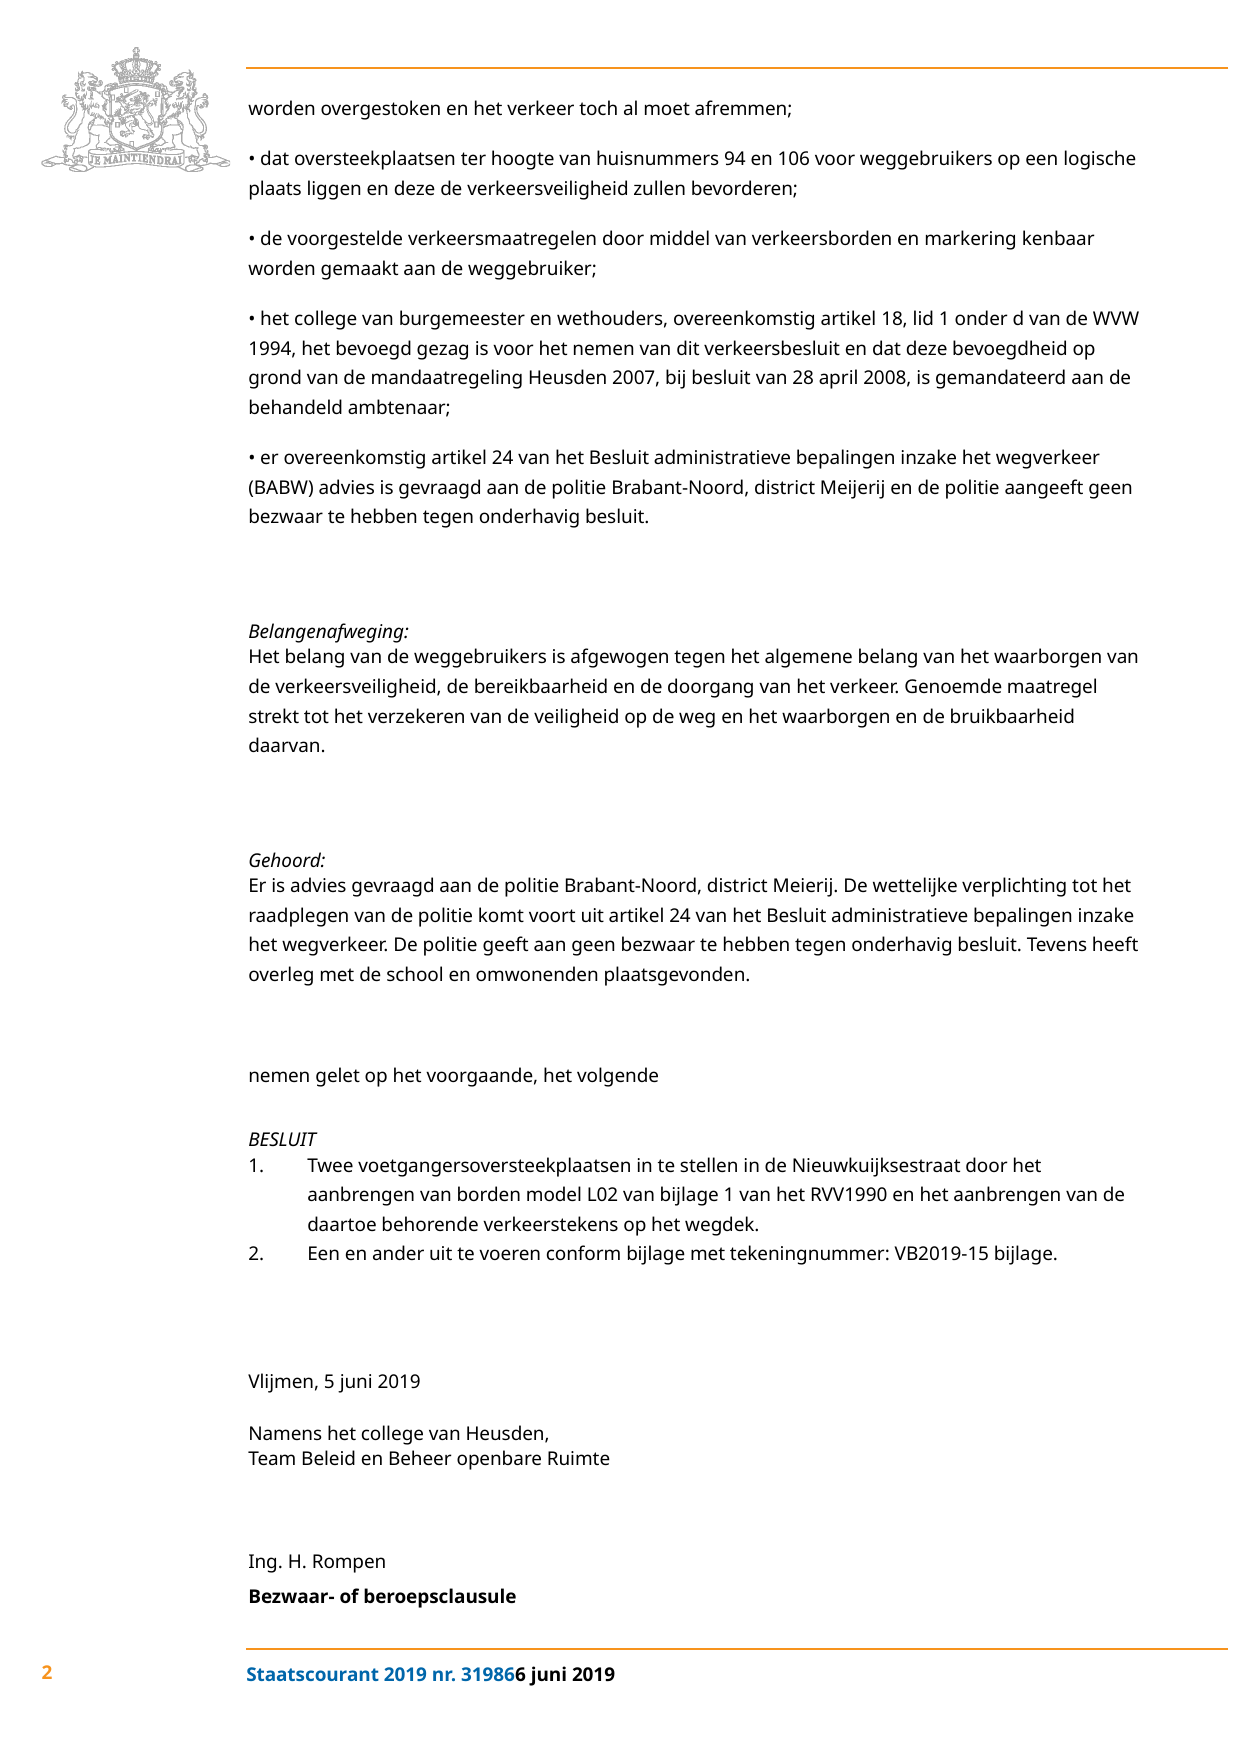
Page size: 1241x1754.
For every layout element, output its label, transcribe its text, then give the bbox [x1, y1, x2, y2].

list Een en ander uit te voeren conform bijlage met tekeningnummer: VB2019-15 bijlage. [248, 1241, 1152, 1266]
text Gehoord: [248, 847, 1152, 872]
list Twee voetgangersoversteekplaatsen in te stellen in de Nieuwkuijksestraat door het aanbrengen van borden model L02 van bijlage 1 van het RVV1990 en het aanbrengen van de daartoe behorende verkeerstekens op het wegdek. [248, 1152, 1152, 1237]
text Namens het college van Heusden, [248, 1420, 1152, 1446]
text • er overeenkomstig artikel 24 van het Besluit administratieve bepalingen inzake het wegverkeer (BABW) advies is gevraagd aan de politie Brabant-Noord, district Meijerij en de politie aangeeft geen bezwaar te hebben tegen onderhavig besluit. [248, 444, 1152, 529]
picture [41, 47, 231, 172]
text BESLUIT [248, 1126, 1152, 1152]
text Het belang van de weggebruikers is afgewogen tegen het algemene belang van het waarborgen van de verkeersveiligheid, de bereikbaarheid en de doorgang van het verkeer. Genoemde maatregel strekt tot het verzekeren van de veiligheid op de weg en het waarborgen en de bruikbaarheid daarvan. [248, 644, 1152, 758]
text Belangenafweging: [248, 618, 1152, 644]
text Vlijmen, 5 juni 2019 [248, 1368, 1152, 1394]
text nemen gelet op het voorgaande, het volgende [248, 1062, 1152, 1088]
text • het college van burgemeester en wethouders, overeenkomstig artikel 18, lid 1 onder d van de WVW 1994, het bevoegd gezag is voor het nemen van dit verkeersbesluit en dat deze bevoegdheid op grond van de mandaatregeling Heusden 2007, bij besluit van 28 april 2008, is gemandateerd aan de behandeld ambtenaar; [248, 305, 1152, 420]
text • dat oversteekplaatsen ter hoogte van huisnummers 94 en 106 voor weggebruikers op een logische plaats liggen en deze de verkeersveiligheid zullen bevorderen; [248, 145, 1152, 201]
text Bezwaar- of beroepsclausule [248, 1588, 1152, 1607]
text Er is advies gevraagd aan de politie Brabant-Noord, district Meierij. De wettelijke verplichting tot het raadplegen van de politie komt voort uit artikel 24 van het Besluit administratieve bepalingen inzake het wegverkeer. De politie geeft aan geen bezwaar te hebben tegen onderhavig besluit. Tevens heeft overleg met de school en omwonenden plaatsgevonden. [248, 872, 1152, 987]
text • de voorgestelde verkeersmaatregelen door middel van verkeersborden en markering kenbaar worden gemaakt aan de weggebruiker; [248, 225, 1152, 281]
text worden overgestoken en het verkeer toch al moet afremmen; [248, 95, 1152, 121]
text Ing. H. Rompen [248, 1548, 1152, 1574]
text Team Beleid en Beheer openbare Ruimte [248, 1446, 1152, 1471]
